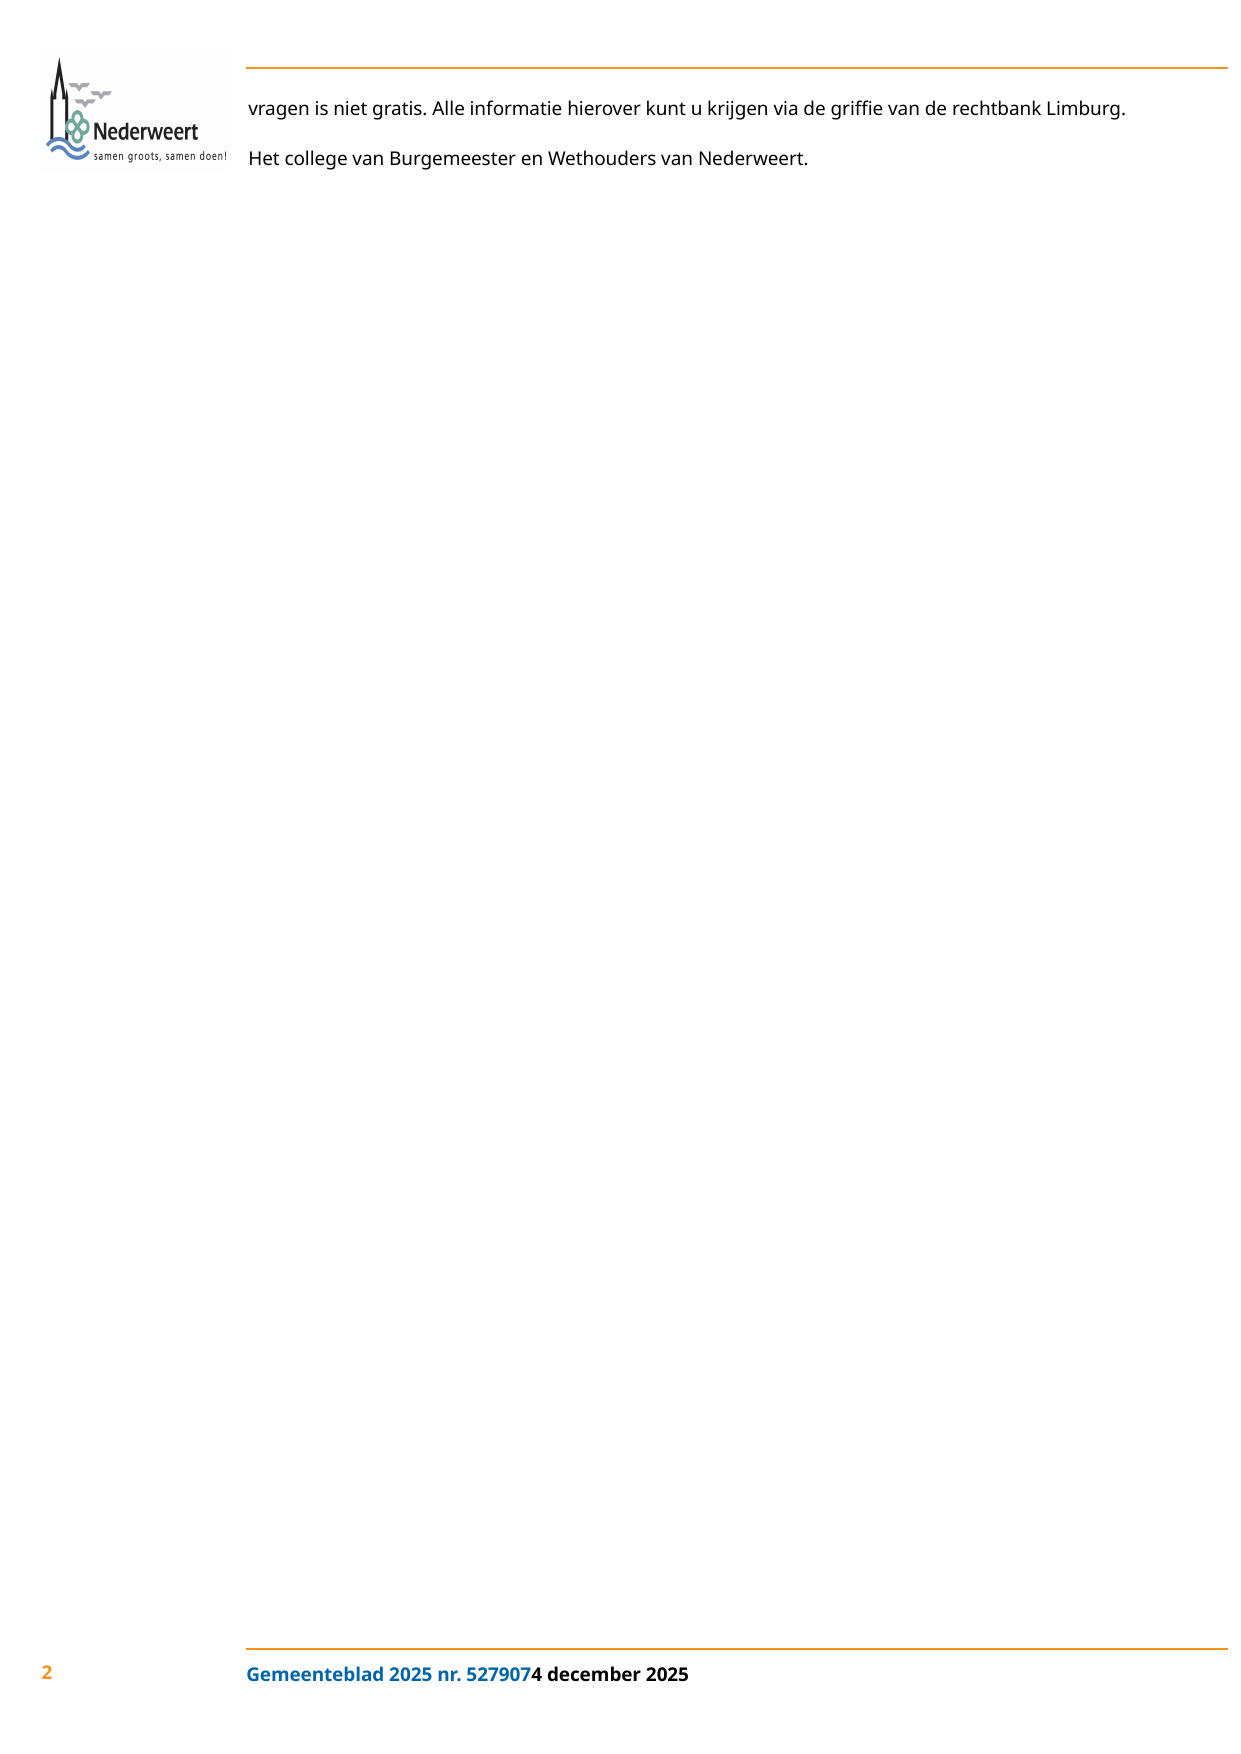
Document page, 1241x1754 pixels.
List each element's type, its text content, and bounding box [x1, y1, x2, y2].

text Het college van Burgemeester en Wethouders van Nederweert. [248, 145, 1152, 171]
picture [41, 47, 231, 172]
text vragen is niet gratis. Alle informatie hierover kunt u krijgen via de griffie van de rechtbank Limburg. [248, 95, 1152, 121]
